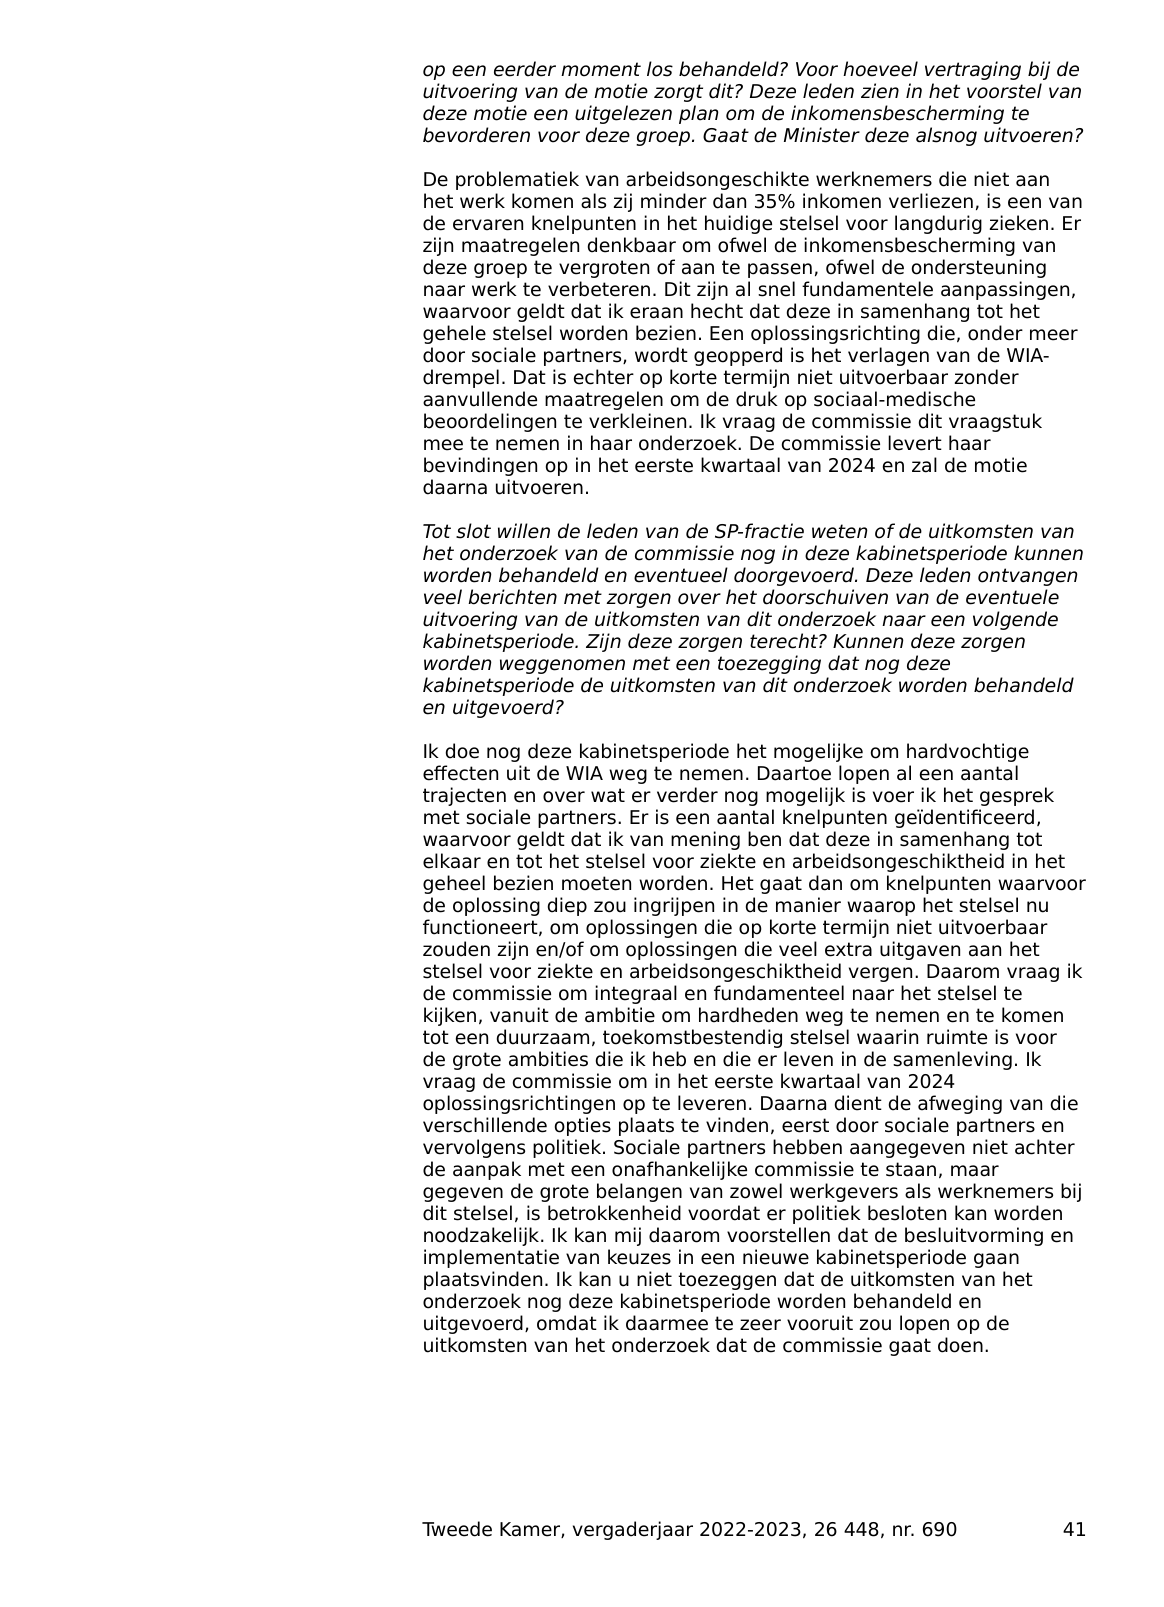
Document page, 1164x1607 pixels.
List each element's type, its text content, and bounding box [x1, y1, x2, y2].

text Ik doe nog deze kabinetsperiode het mogelijke om hardvochtige effecten uit de WIA weg te nemen. Daartoe lopen al een aantal trajecten en over wat er verder nog mogelijk is voer ik het gesprek met sociale partners. Er is een aantal knelpunten geïdentificeerd, waarvoor geldt dat ik van mening ben dat deze in samenhang tot elkaar en tot het stelsel voor ziekte en arbeidsongeschiktheid in het geheel bezien moeten worden. Het gaat dan om knelpunten waarvoor de oplossing diep zou ingrijpen in de manier waarop het stelsel nu functioneert, om oplossingen die op korte termijn niet uitvoerbaar zouden zijn en/of om oplossingen die veel extra uitgaven aan het stelsel voor ziekte en arbeidsongeschiktheid vergen. Daarom vraag ik de commissie om integraal en fundamenteel naar het stelsel te kijken, vanuit de ambitie om hardheden weg te nemen en te komen tot een duurzaam, toekomstbestendig stelsel waarin ruimte is voor de grote ambities die ik heb en die er leven in de samenleving. Ik vraag de commissie om in het eerste kwartaal van 2024 oplossingsrichtingen op te leveren. Daarna dient de afweging van die verschillende opties plaats te vinden, eerst door sociale partners en vervolgens politiek. Sociale partners hebben aangegeven niet achter de aanpak met een onafhankelijke commissie te staan, maar gegeven de grote belangen van zowel werkgevers als werknemers bij dit stelsel, is betrokkenheid voordat er politiek besloten kan worden noodzakelijk. Ik kan mij daarom voorstellen dat de besluitvorming en implementatie van keuzes in een nieuwe kabinetsperiode gaan plaatsvinden. Ik kan u niet toezeggen dat de uitkomsten van het onderzoek nog deze kabinetsperiode worden behandeld en uitgevoerd, omdat ik daarmee te zeer vooruit zou lopen op de uitkomsten van het onderzoek dat de commissie gaat doen. [422, 741, 1087, 1356]
text Tot slot willen de leden van de SP-fractie weten of de uitkomsten van het onderzoek van de commissie nog in deze kabinetsperiode kunnen worden behandeld en eventueel doorgevoerd. Deze leden ontvangen veel berichten met zorgen over het doorschuiven van de eventuele uitvoering van de uitkomsten van dit onderzoek naar een volgende kabinetsperiode. Zijn deze zorgen terecht? Kunnen deze zorgen worden weggenomen met een toezegging dat nog deze kabinetsperiode de uitkomsten van dit onderzoek worden behandeld en uitgevoerd? [422, 521, 1087, 719]
text op een eerder moment los behandeld? Voor hoeveel vertraging bij de uitvoering van de motie zorgt dit? Deze leden zien in het voorstel van deze motie een uitgelezen plan om de inkomensbescherming te bevorderen voor deze groep. Gaat de Minister deze alsnog uitvoeren? [422, 59, 1087, 147]
text De problematiek van arbeidsongeschikte werknemers die niet aan het werk komen als zij minder dan 35% inkomen verliezen, is een van de ervaren knelpunten in het huidige stelsel voor langdurig zieken. Er zijn maatregelen denkbaar om ofwel de inkomensbescherming van deze groep te vergroten of aan te passen, ofwel de ondersteuning naar werk te verbeteren. Dit zijn al snel fundamentele aanpassingen, waarvoor geldt dat ik eraan hecht dat deze in samenhang tot het gehele stelsel worden bezien. Een oplossingsrichting die, onder meer door sociale partners, wordt geopperd is het verlagen van de WIA-drempel. Dat is echter op korte termijn niet uitvoerbaar zonder aanvullende maatregelen om de druk op sociaal-medische beoordelingen te verkleinen. Ik vraag de commissie dit vraagstuk mee te nemen in haar onderzoek. De commissie levert haar bevindingen op in het eerste kwartaal van 2024 en zal de motie daarna uitvoeren. [422, 169, 1087, 499]
